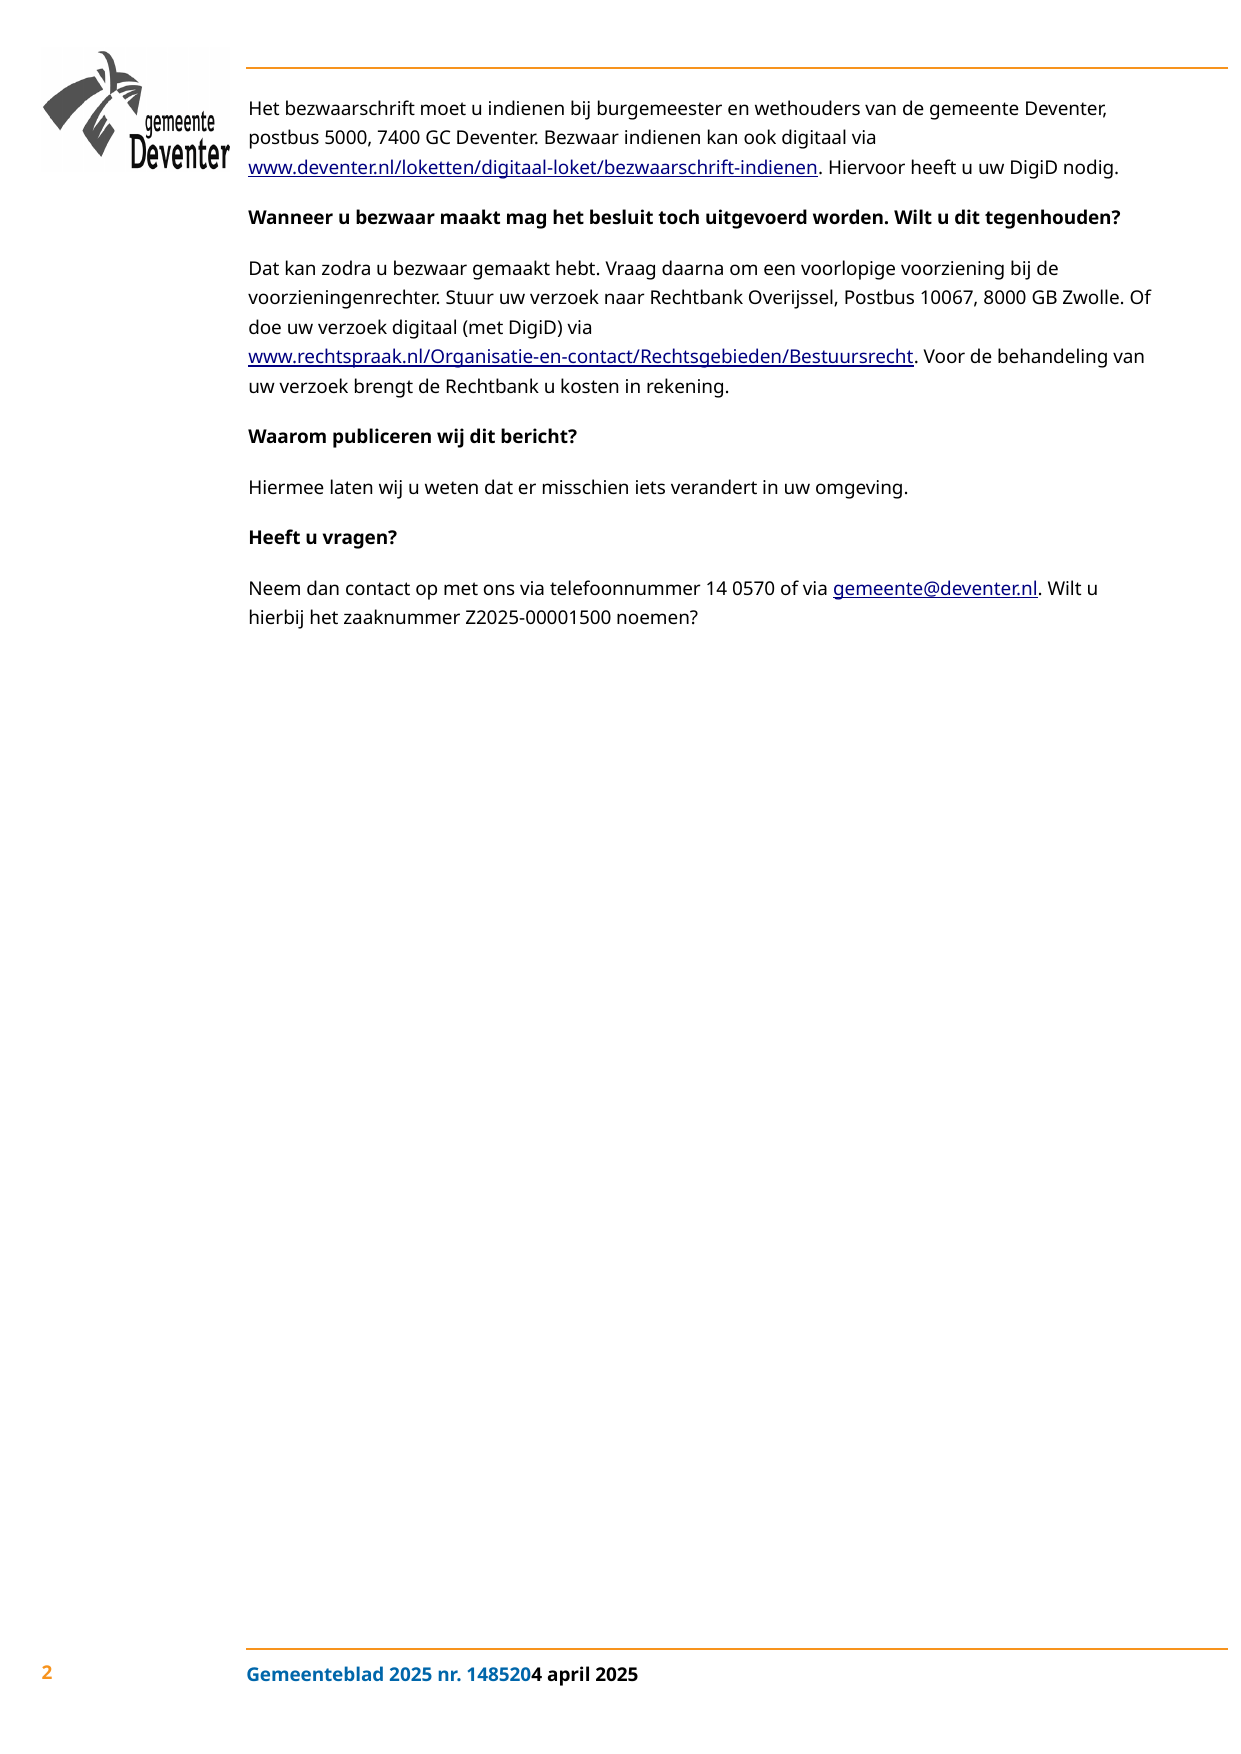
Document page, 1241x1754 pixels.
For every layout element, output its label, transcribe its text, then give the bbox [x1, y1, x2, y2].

text Dat kan zodra u bezwaar gemaakt hebt. Vraag daarna om een voorlopige voorziening bij de voorzieningenrechter. Stuur uw verzoek naar Rechtbank Overijssel, Postbus 10067, 8000 GB Zwolle. Of doe uw verzoek digitaal (met DigiD) via www.rechtspraak.nl/Organisatie-en-contact/Rechtsgebieden/Bestuursrecht. Voor de behandeling van uw verzoek brengt de Rechtbank u kosten in rekening. [248, 255, 1152, 399]
text Waarom publiceren wij dit bericht? [248, 423, 1152, 449]
text Het bezwaarschrift moet u indienen bij burgemeester en wethouders van de gemeente Deventer, postbus 5000, 7400 GC Deventer. Bezwaar indienen kan ook digitaal via www.deventer.nl/loketten/digitaal-loket/bezwaarschrift-indienen. Hiervoor heeft u uw DigiD nodig. [248, 95, 1152, 180]
text Hiermee laten wij u weten dat er misschien iets verandert in uw omgeving. [248, 474, 1152, 500]
text Heeft u vragen? [248, 524, 1152, 550]
text Neem dan contact op met ons via telefoonnummer 14 0570 of via gemeente@deventer.nl. Wilt u hierbij het zaaknummer Z2025-00001500 noemen? [248, 575, 1152, 630]
text Wanneer u bezwaar maakt mag het besluit toch uitgevoerd worden. Wilt u dit tegenhouden? [248, 204, 1152, 230]
picture [41, 47, 231, 172]
